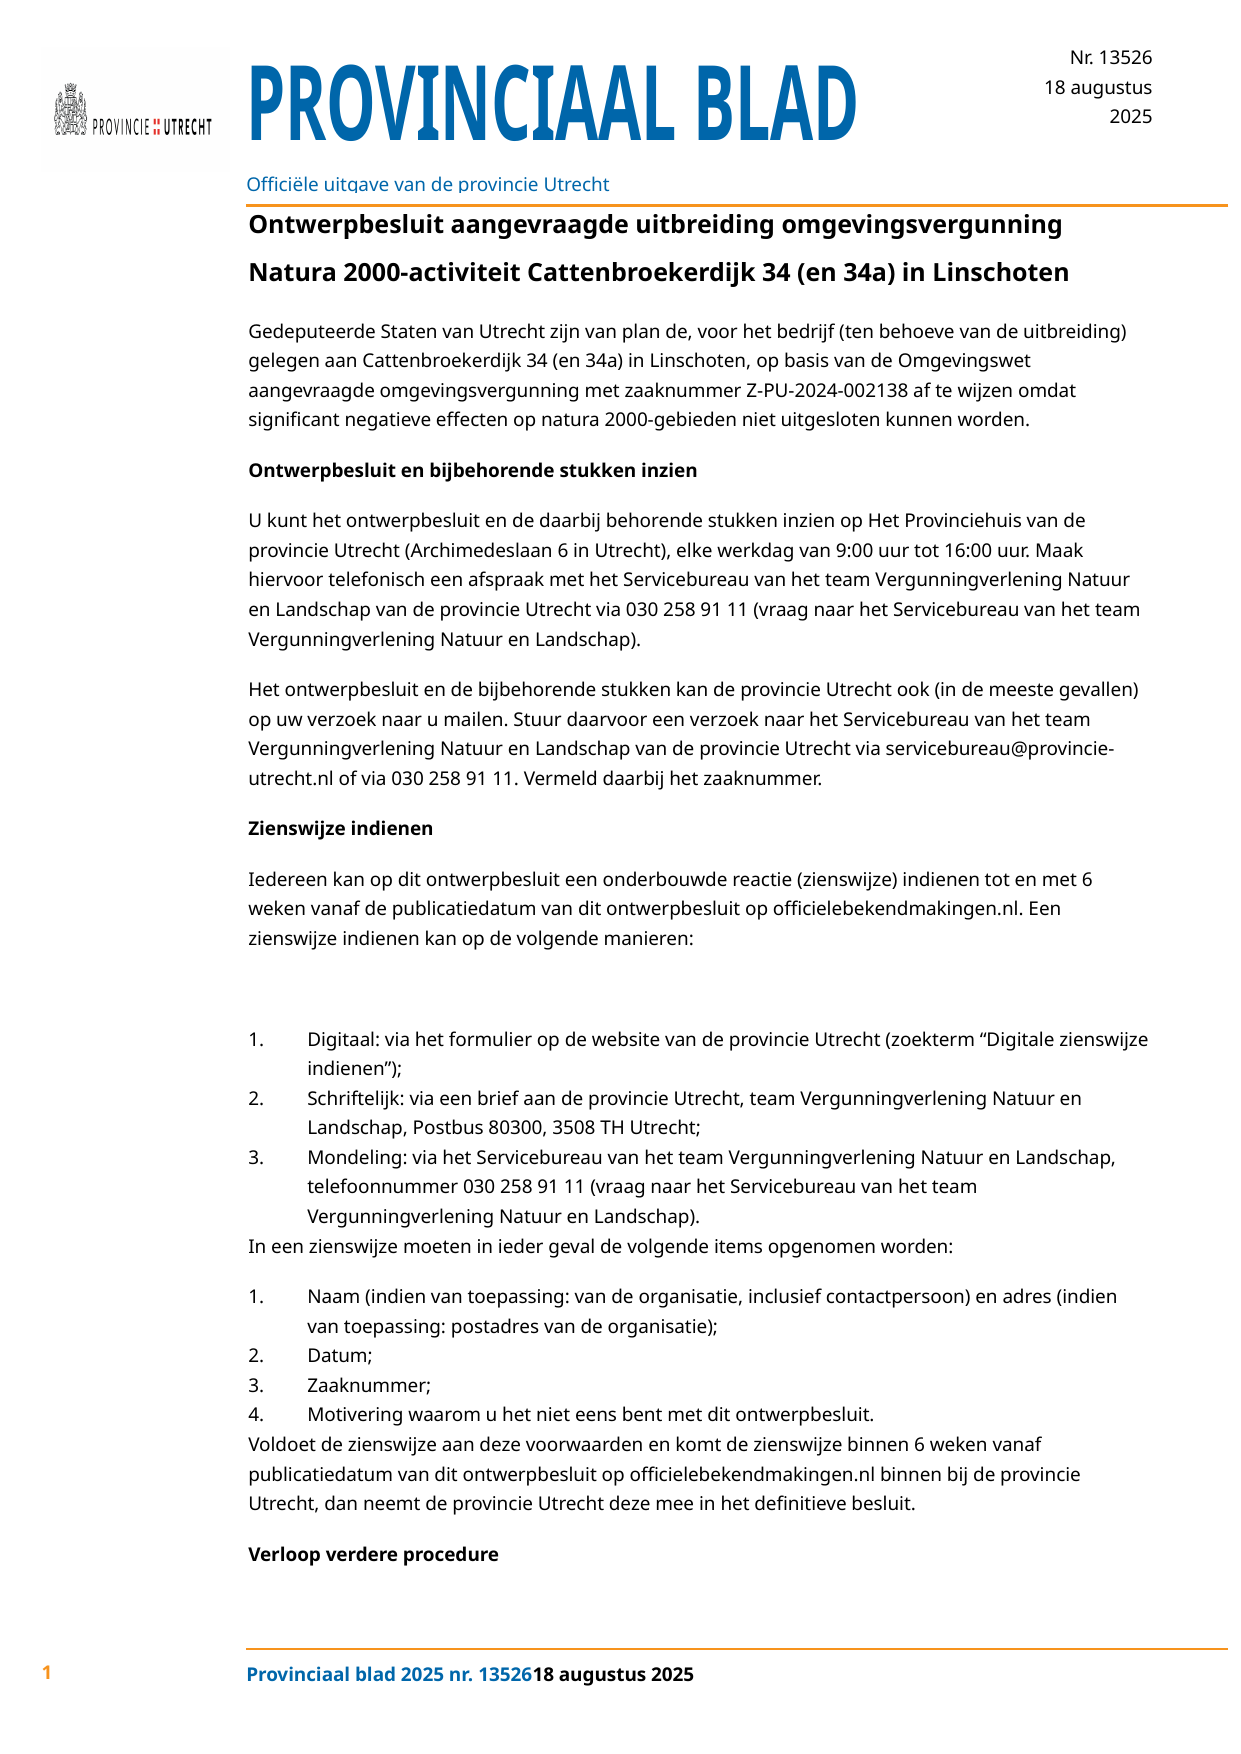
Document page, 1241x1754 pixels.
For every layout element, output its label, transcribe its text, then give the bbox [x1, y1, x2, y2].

list Datum; [248, 1342, 1152, 1368]
picture [41, 47, 231, 172]
text Ontwerpbesluit en bijbehorende stukken inzien [248, 457, 1152, 483]
list Zaaknummer; [248, 1372, 1152, 1398]
list Naam (indien van toepassing: van de organisatie, inclusief contactpersoon) en adres (indien van toepassing: postadres van de organisatie); [248, 1283, 1152, 1339]
text Verloop verdere procedure [248, 1541, 1152, 1567]
list Mondeling: via het Servicebureau van het team Vergunningverlening Natuur en Landschap, telefoonnummer 030 258 91 11 (vraag naar het Servicebureau van het team Vergunningverlening Natuur en Landschap). [248, 1144, 1152, 1229]
text In een zienswijze moeten in ieder geval de volgende items opgenomen worden: [248, 1233, 1152, 1259]
list Motivering waarom u het niet eens bent met dit ontwerpbesluit. [248, 1402, 1152, 1427]
text U kunt het ontwerpbesluit en de daarbij behorende stukken inzien op Het Provinciehuis van de provincie Utrecht (Archimedeslaan 6 in Utrecht), elke werkdag van 9:00 uur tot 16:00 uur. Maak hiervoor telefonisch een afspraak met het Servicebureau van het team Vergunningverlening Natuur en Landschap van de provincie Utrecht via 030 258 91 11 (vraag naar het Servicebureau van het team Vergunningverlening Natuur en Landschap). [248, 507, 1152, 652]
text Ontwerpbesluit aangevraagde uitbreiding omgevingsvergunning Natura 2000-activiteit Cattenbroekerdijk 34 (en 34a) in Linschoten [248, 207, 1152, 288]
list Digitaal: via het formulier op de website van de provincie Utrecht (zoekterm “Digitale zienswijze indienen”); [248, 1026, 1152, 1081]
list Schriftelijk: via een brief aan de provincie Utrecht, team Vergunningverlening Natuur en Landschap, Postbus 80300, 3508 TH Utrecht; [248, 1085, 1152, 1140]
text Zienswijze indienen [248, 815, 1152, 841]
text Voldoet de zienswijze aan deze voorwaarden en komt de zienswijze binnen 6 weken vanaf publicatiedatum van dit ontwerpbesluit op officielebekendmakingen.nl binnen bij de provincie Utrecht, dan neemt de provincie Utrecht deze mee in het definitieve besluit. [248, 1431, 1152, 1516]
text Het ontwerpbesluit en de bijbehorende stukken kan de provincie Utrecht ook (in de meeste gevallen) op uw verzoek naar u mailen. Stuur daarvoor een verzoek naar het Servicebureau van het team Vergunningverlening Natuur en Landschap van de provincie Utrecht via servicebureau@provincie-utrecht.nl of via 030 258 91 11. Vermeld daarbij het zaaknummer. [248, 676, 1152, 791]
text Gedeputeerde Staten van Utrecht zijn van plan de, voor het bedrijf (ten behoeve van de uitbreiding) gelegen aan Cattenbroekerdijk 34 (en 34a) in Linschoten, op basis van de Omgevingswet aangevraagde omgevingsvergunning met zaaknummer Z-PU-2024-002138 af te wijzen omdat significant negatieve effecten op natura 2000-gebieden niet uitgesloten kunnen worden. [248, 318, 1152, 432]
text Iedereen kan op dit ontwerpbesluit een onderbouwde reactie (zienswijze) indienen tot en met 6 weken vanaf de publicatiedatum van dit ontwerpbesluit op officielebekendmakingen.nl. Een zienswijze indienen kan op de volgende manieren: [248, 866, 1152, 951]
